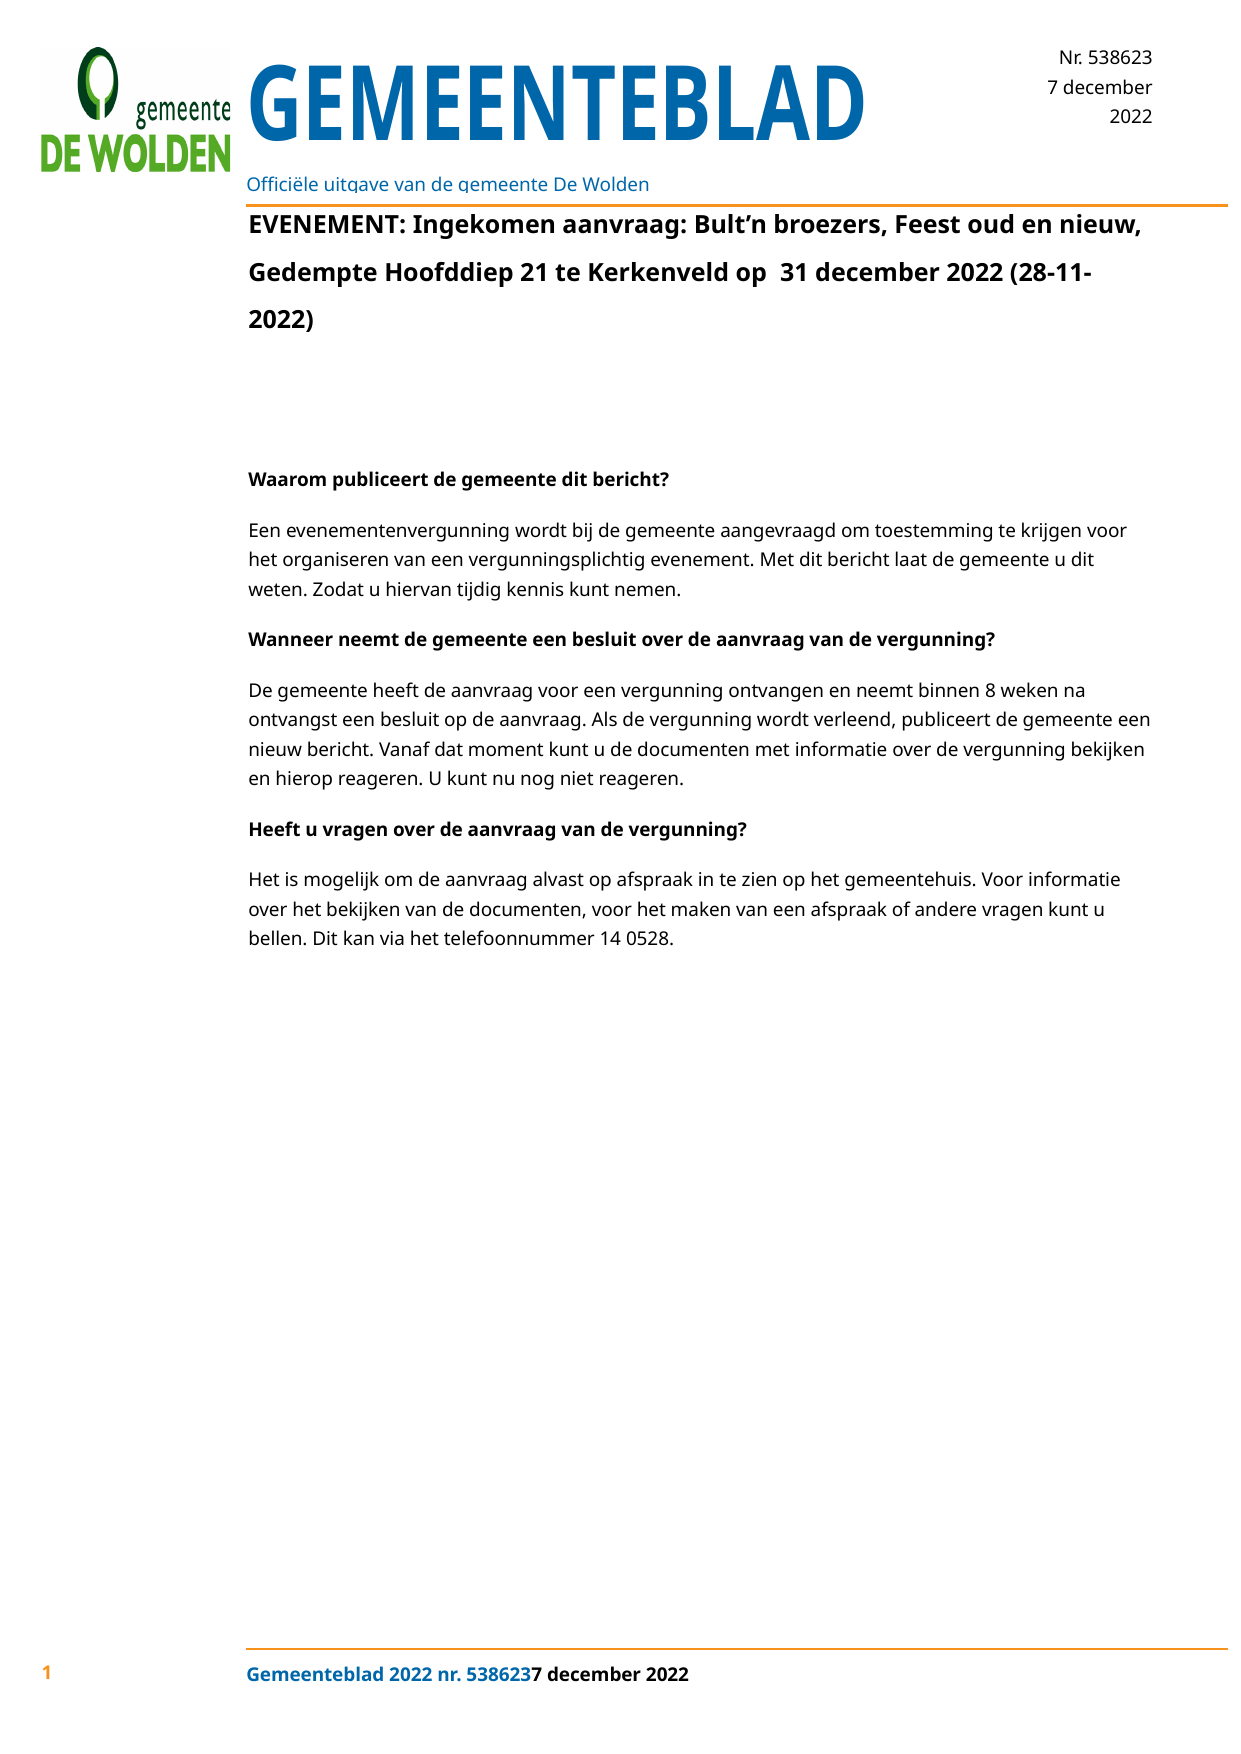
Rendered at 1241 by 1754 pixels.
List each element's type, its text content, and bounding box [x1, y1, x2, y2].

text De gemeente heeft de aanvraag voor een vergunning ontvangen en neemt binnen 8 weken na ontvangst een besluit op de aanvraag. Als de vergunning wordt verleend, publiceert de gemeente een nieuw bericht. Vanaf dat moment kunt u de documenten met informatie over de vergunning bekijken en hierop reageren. U kunt nu nog niet reageren. [248, 677, 1152, 791]
text Waarom publiceert de gemeente dit bericht? [248, 466, 1152, 492]
text Heeft u vragen over de aanvraag van de vergunning? [248, 816, 1152, 842]
text Wanneer neemt de gemeente een besluit over de aanvraag van de vergunning? [248, 626, 1152, 652]
text Een evenementenvergunning wordt bij de gemeente aangevraagd om toestemming te krijgen voor het organiseren van een vergunningsplichtig evenement. Met dit bericht laat de gemeente u dit weten. Zodat u hiervan tijdig kennis kunt nemen. [248, 517, 1152, 602]
text Het is mogelijk om de aanvraag alvast op afspraak in te zien op het gemeentehuis. Voor informatie over het bekijken van de documenten, voor het maken van een afspraak of andere vragen kunt u bellen. Dit kan via het telefoonnummer 14 0528. [248, 866, 1152, 951]
text EVENEMENT: Ingekomen aanvraag: Bult’n broezers, Feest oud en nieuw, Gedempte Hoofddiep 21 te Kerkenveld op 31 december 2022 (28-11-2022) [248, 207, 1152, 336]
picture [41, 47, 231, 172]
